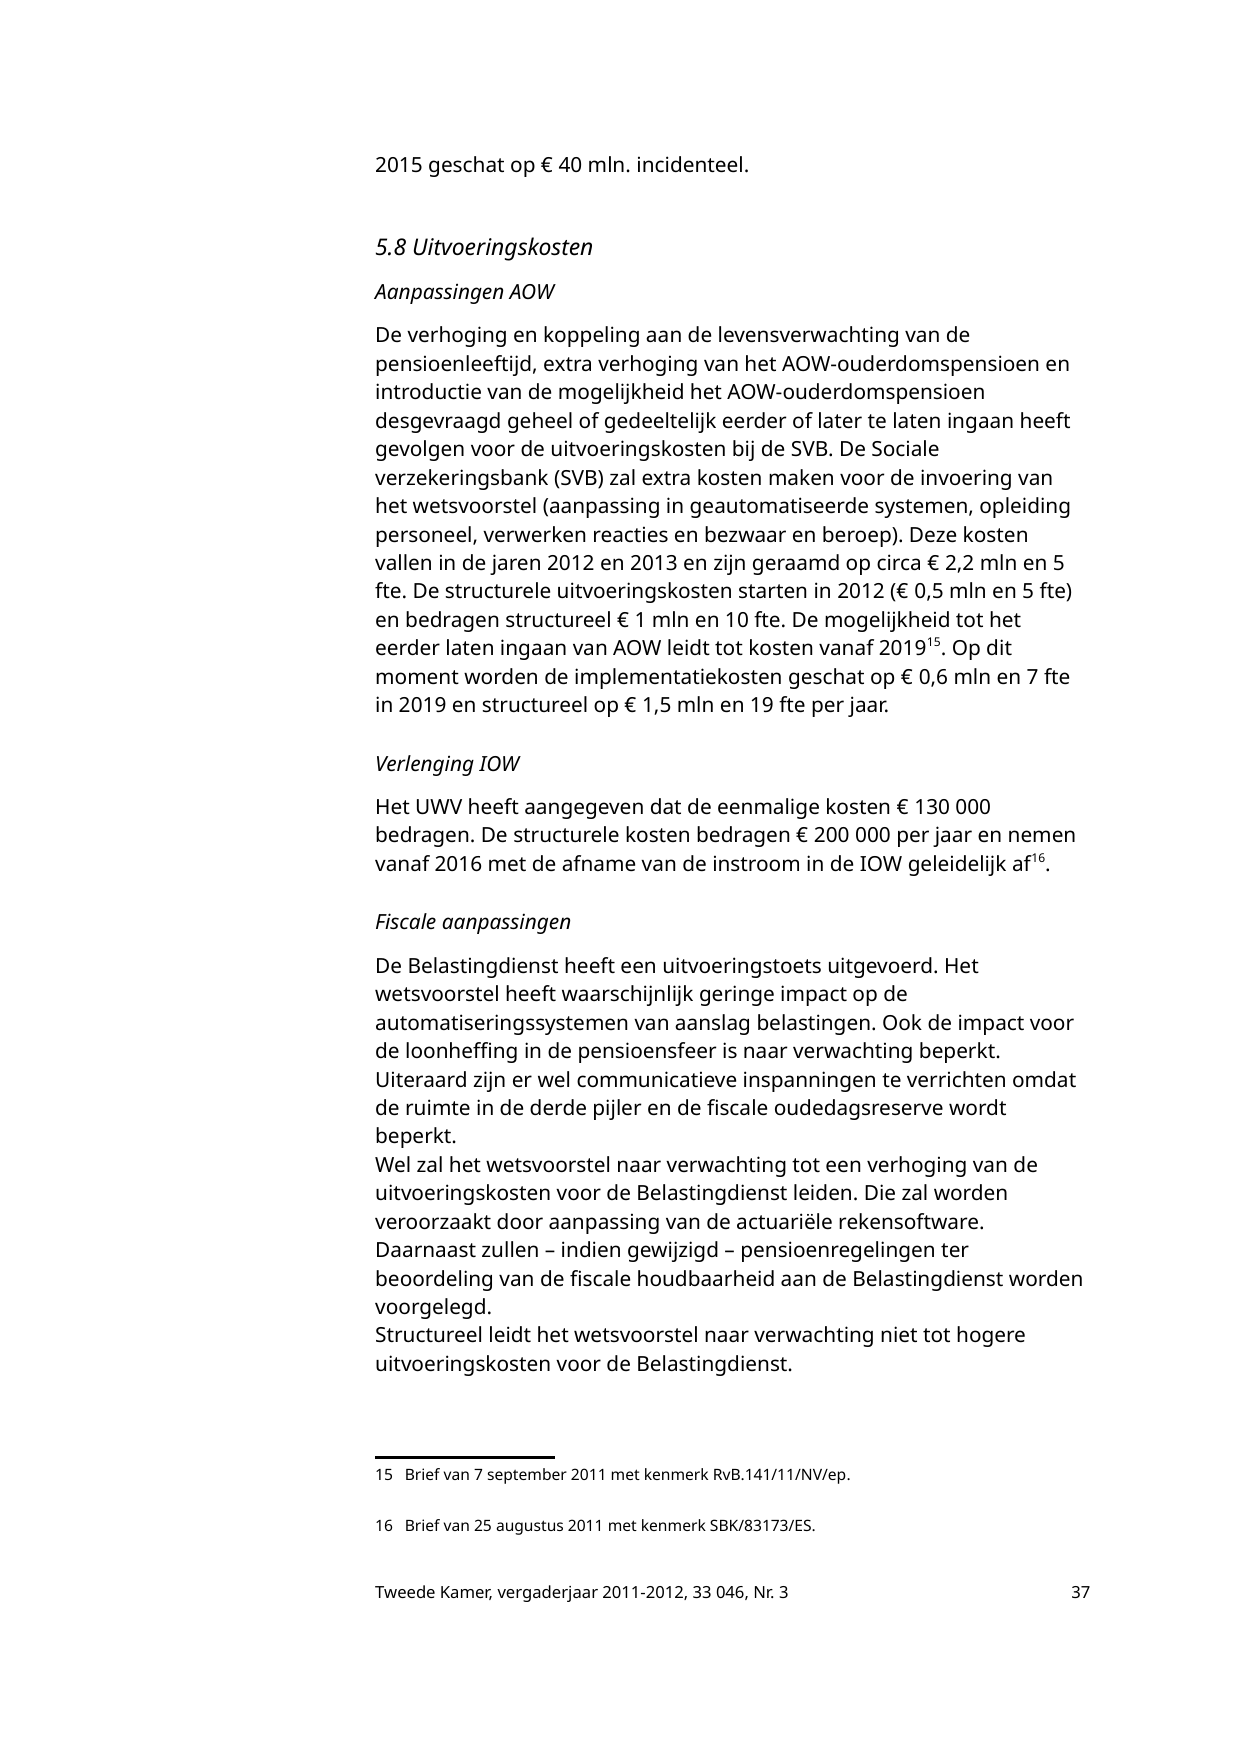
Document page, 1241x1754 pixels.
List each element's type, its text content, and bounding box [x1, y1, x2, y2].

text Het UWV heeft aangegeven dat de eenmalige kosten € 130 000 bedragen. De structurele kosten bedragen € 200 000 per jaar en nemen vanaf 2016 met de afname van de instroom in de IOW geleidelijk af. [375, 792, 1090, 877]
text De Belastingdienst heeft een uitvoeringstoets uitgevoerd. Het wetsvoorstel heeft waarschijnlijk geringe impact op de automatiseringssystemen van aanslag belastingen. Ook de impact voor de loonheffing in de pensioensfeer is naar verwachting beperkt. Uiteraard zijn er wel communicatieve inspanningen te verrichten omdat de ruimte in de derde pijler en de fiscale oudedagsreserve wordt beperkt. [375, 951, 1090, 1150]
text Fiscale aanpassingen [375, 907, 1090, 936]
text Aanpassingen AOW [375, 277, 1090, 306]
subtitle 5.8 Uitvoeringskosten [375, 231, 1090, 262]
text Brief van 7 september 2011 met kenmerk RvB.141/11/NV/ep. [375, 1449, 1090, 1478]
text De verhoging en koppeling aan de levensverwachting van de pensioenleeftijd, extra verhoging van het AOW-ouderdomspensioen en introductie van de mogelijkheid het AOW-ouderdomspensioen desgevraagd geheel of gedeeltelijk eerder of later te laten ingaan heeft gevolgen voor de uitvoeringskosten bij de SVB. De Sociale verzekeringsbank (SVB) zal extra kosten maken voor de invoering van het wetsvoorstel (aanpassing in geautomatiseerde systemen, opleiding personeel, verwerken reacties en bezwaar en beroep). Deze kosten vallen in de jaren 2012 en 2013 en zijn geraamd op circa € 2,2 mln en 5 fte. De structurele uitvoeringskosten starten in 2012 (€ 0,5 mln en 5 fte) en bedragen structureel € 1 mln en 10 fte. De mogelijkheid tot het eerder laten ingaan van AOW leidt tot kosten vanaf 2019. Op dit moment worden de implementatiekosten geschat op € 0,6 mln en 7 fte in 2019 en structureel op € 1,5 mln en 19 fte per jaar. [375, 321, 1090, 719]
text Structureel leidt het wetsvoorstel naar verwachting niet tot hogere uitvoeringskosten voor de Belastingdienst. [375, 1321, 1090, 1377]
text Wel zal het wetsvoorstel naar verwachting tot een verhoging van de uitvoeringskosten voor de Belastingdienst leiden. Die zal worden veroorzaakt door aanpassing van de actuariële rekensoftware. Daarnaast zullen – indien gewijzigd – pensioenregelingen ter beoordeling van de fiscale houdbaarheid aan de Belastingdienst worden voorgelegd. [375, 1150, 1090, 1321]
text Verlenging IOW [375, 749, 1090, 777]
text 2015 geschat op € 40 mln. incidenteel. [375, 150, 1090, 178]
text Brief van 25 augustus 2011 met kenmerk SBK/83173/ES. [375, 1508, 1090, 1536]
